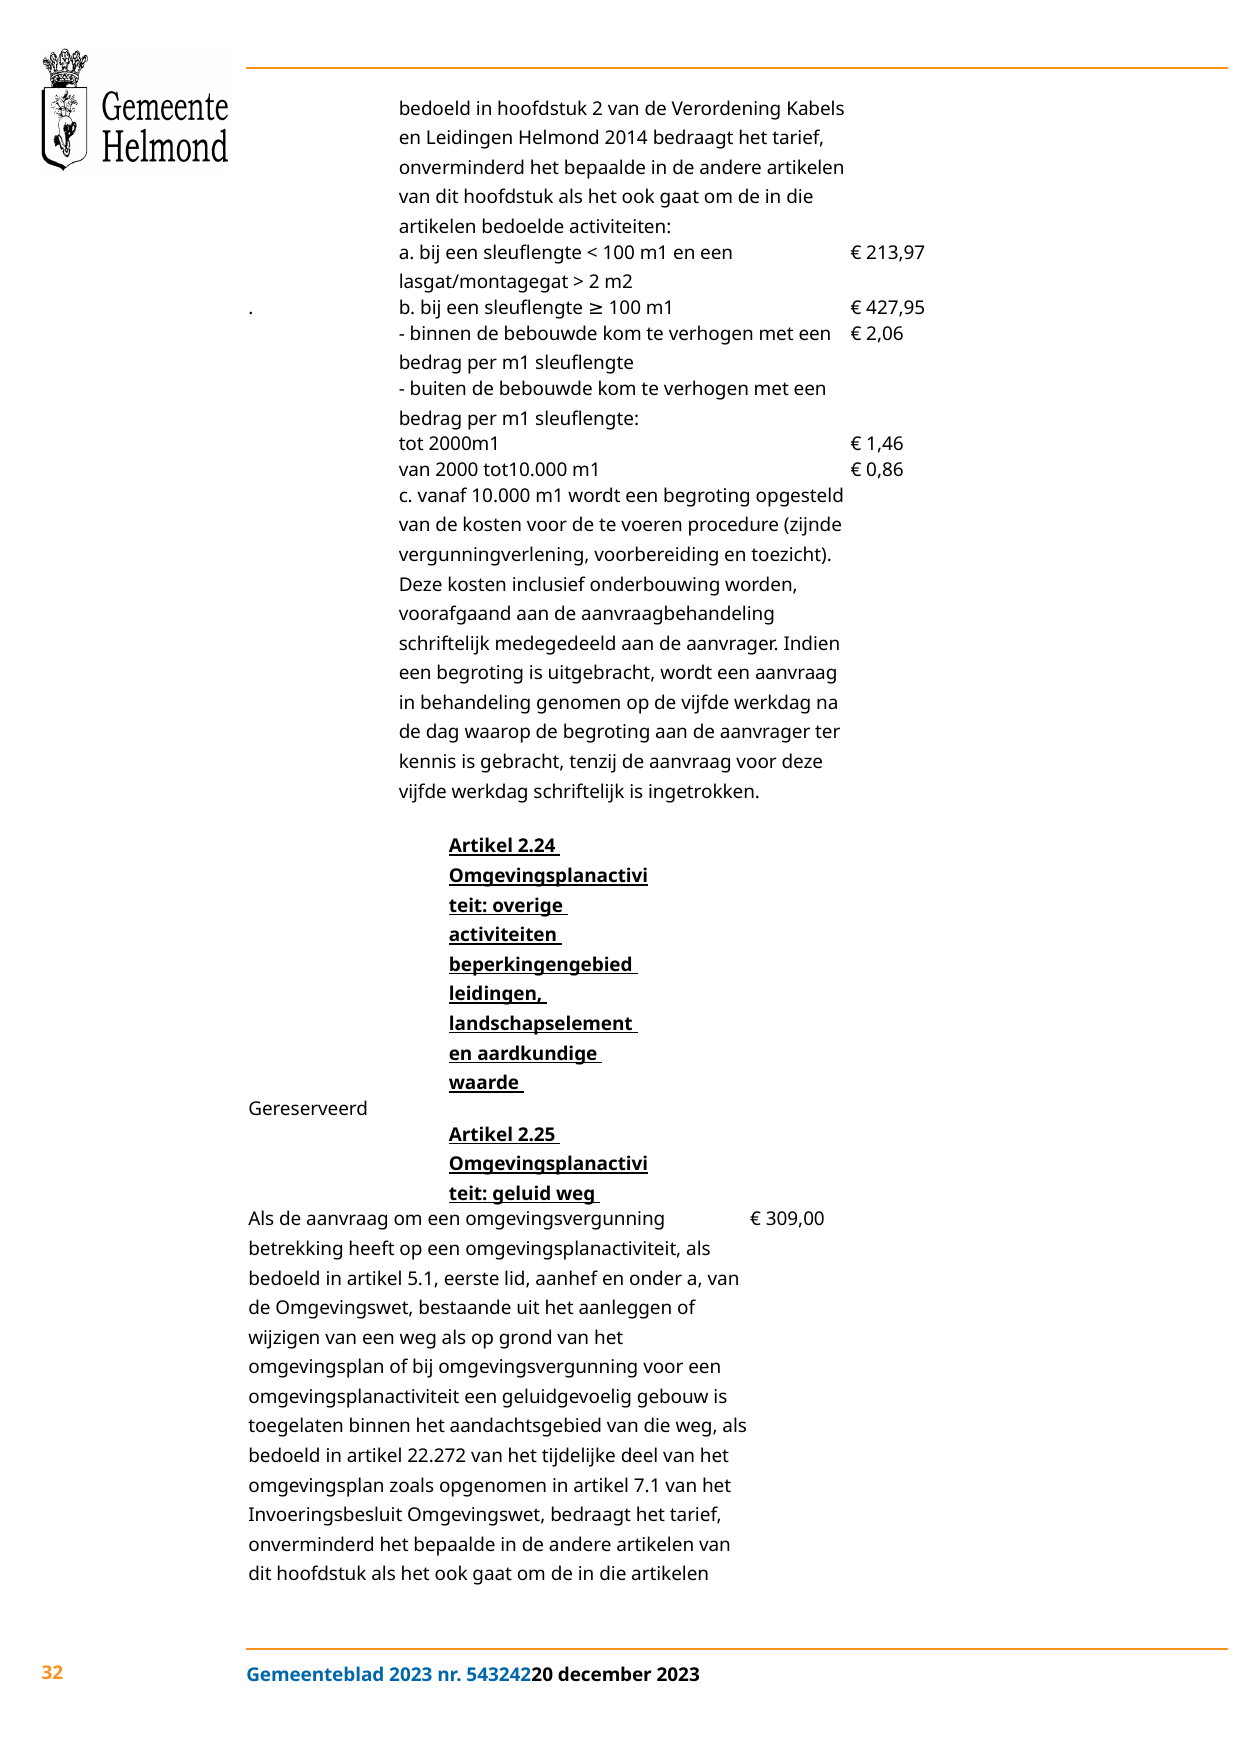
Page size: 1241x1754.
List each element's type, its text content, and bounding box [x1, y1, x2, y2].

table_cell € 309,00 [750, 1206, 1152, 1586]
table_cell [248, 431, 398, 456]
table_cell € 213,97 [850, 239, 1152, 294]
table_cell bedoeld in hoofdstuk 2 van de Verordening Kabels en Leidingen Helmond 2014 bedraagt het tarief, onverminderd het bepaalde in de andere artikelen van dit hoofdstuk als het ook gaat om de in die artikelen bedoelde activiteiten: [399, 95, 850, 239]
table_header Artikel 2.24 Omgevingsplanactiviteit: overige activiteiten beperkingengebied leidingen, landschapselement en aardkundige waarde [449, 833, 649, 1095]
table_cell van 2000 tot10.000 m1 [399, 456, 850, 482]
table_cell [248, 456, 398, 482]
table_cell € 1,46 [850, 431, 1152, 456]
table_cell c. vanaf 10.000 m1 wordt een begroting opgesteld van de kosten voor de te voeren procedure (zijnde vergunningverlening, voorbereiding en toezicht). Deze kosten inclusief onderbouwing worden, voorafgaand aan de aanvraagbehandeling schriftelijk medegedeeld aan de aanvrager. Indien een begroting is uitgebracht, wordt een aanvraag in behandeling genomen op de vijfde werkdag na de dag waarop de begroting aan de aanvrager ter kennis is gebracht, tenzij de aanvraag voor deze vijfde werkdag schriftelijk is ingetrokken. [399, 482, 850, 803]
table_cell [248, 239, 398, 294]
table_cell [700, 804, 850, 829]
table_cell [248, 375, 398, 431]
table_cell € 427,95 [850, 294, 1152, 320]
table_cell [248, 482, 398, 803]
table_cell [248, 320, 398, 375]
table_cell [850, 95, 1152, 239]
table_cell tot 2000m1 [399, 431, 850, 456]
table_cell a. bij een sleuflengte < 100 m1 en een lasgat/montagegat > 2 m2 [399, 239, 850, 294]
table_cell Gereserveerd [248, 1095, 750, 1121]
table_cell . [248, 294, 398, 320]
table_cell Artikel 2.25 Omgevingsplanactiviteit: geluid weg [449, 1121, 649, 1206]
table_cell Als de aanvraag om een omgevingsvergunning betrekking heeft op een omgevingsplanactiviteit, als bedoeld in artikel 5.1, eerste lid, aanhef en onder a, van de Omgevingswet, bestaande uit het aanleggen of wijzigen van een weg als op grond van het omgevingsplan of bij omgevingsvergunning voor een omgevingsplanactiviteit een geluidgevoelig gebouw is toegelaten binnen het aandachtsgebied van die weg, als bedoeld in artikel 22.272 van het tijdelijke deel van het omgevingsplan zoals opgenomen in artikel 7.1 van het Invoeringsbesluit Omgevingswet, bedraagt het tarief, onverminderd het bepaalde in de andere artikelen van dit hoofdstuk als het ook gaat om de in die artikelen [248, 1206, 750, 1586]
table_cell [850, 482, 1152, 803]
table_cell [750, 1095, 1152, 1121]
table_cell [1051, 1121, 1152, 1206]
table_cell [248, 1121, 449, 1206]
table_cell [248, 95, 398, 239]
table_header [248, 833, 449, 1095]
table_cell [248, 804, 398, 829]
table_cell [650, 1121, 1051, 1206]
table_cell b. bij een sleuflengte ≥ 100 m1 [399, 294, 850, 320]
table_header [650, 833, 1051, 1095]
table_cell [850, 375, 1152, 431]
table_cell [1001, 804, 1152, 829]
table_header [1051, 833, 1152, 1095]
table_cell [850, 804, 1001, 829]
table_cell - binnen de bebouwde kom te verhogen met een bedrag per m1 sleuflengte [399, 320, 850, 375]
table_cell [399, 804, 549, 829]
table_cell [549, 804, 700, 829]
table_cell € 0,86 [850, 456, 1152, 482]
table_cell € 2,06 [850, 320, 1152, 375]
table_cell - buiten de bebouwde kom te verhogen met een bedrag per m1 sleuflengte: [399, 375, 850, 431]
picture [41, 47, 231, 172]
